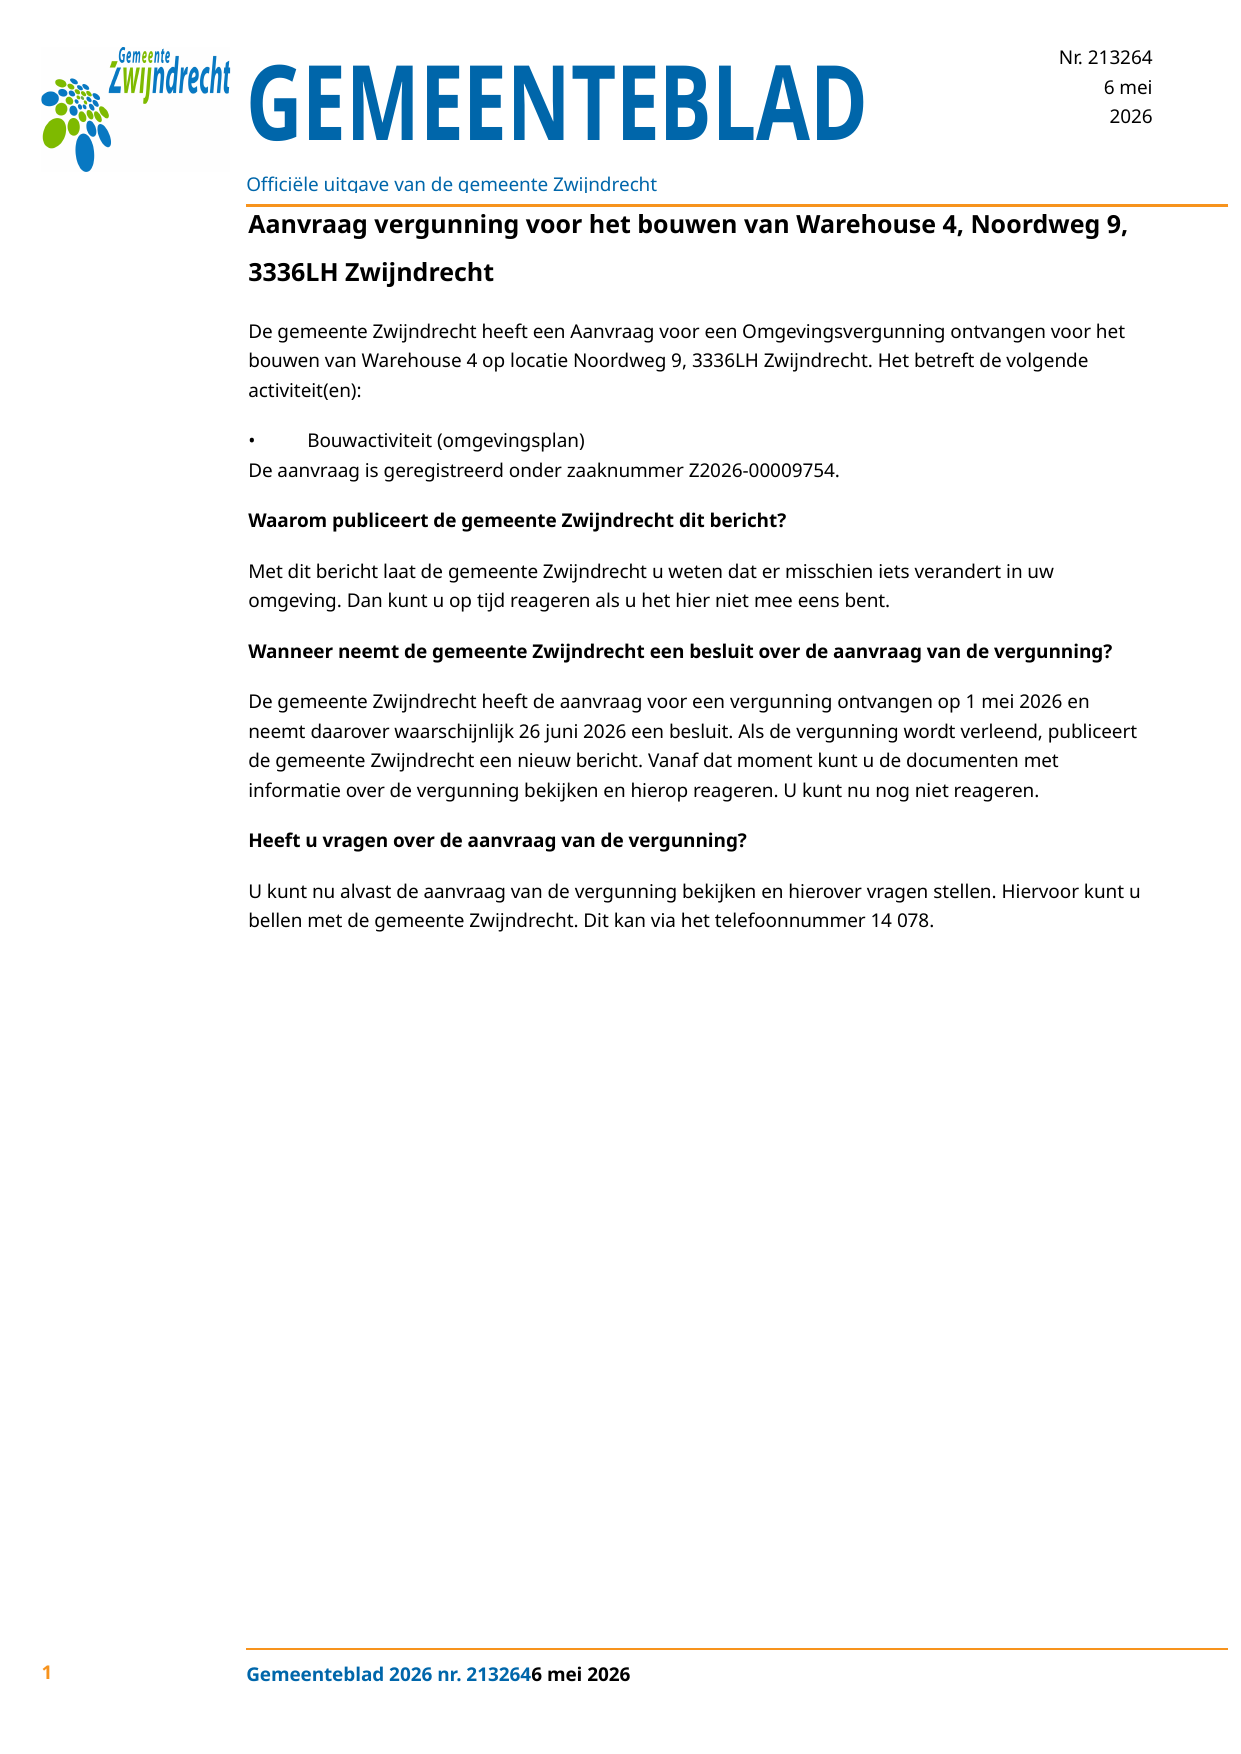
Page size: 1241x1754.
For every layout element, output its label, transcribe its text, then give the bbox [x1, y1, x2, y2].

text Aanvraag vergunning voor het bouwen van Warehouse 4, Noordweg 9, 3336LH Zwijndrecht [248, 207, 1152, 288]
picture [41, 47, 231, 172]
text De gemeente Zwijndrecht heeft een Aanvraag voor een Omgevingsvergunning ontvangen voor het bouwen van Warehouse 4 op locatie Noordweg 9, 3336LH Zwijndrecht. Het betreft de volgende activiteit(en): [248, 318, 1152, 403]
text Waarom publiceert de gemeente Zwijndrecht dit bericht? [248, 507, 1152, 533]
text De aanvraag is geregistreerd onder zaaknummer Z2026-00009754. [248, 457, 1152, 483]
text Wanneer neemt de gemeente Zwijndrecht een besluit over de aanvraag van de vergunning? [248, 638, 1152, 664]
text U kunt nu alvast de aanvraag van de vergunning bekijken en hierover vragen stellen. Hiervoor kunt u bellen met de gemeente Zwijndrecht. Dit kan via het telefoonnummer 14 078. [248, 878, 1152, 933]
list Bouwactiviteit (omgevingsplan) [248, 427, 1152, 453]
text De gemeente Zwijndrecht heeft de aanvraag voor een vergunning ontvangen op 1 mei 2026 en neemt daarover waarschijnlijk 26 juni 2026 een besluit. Als de vergunning wordt verleend, publiceert de gemeente Zwijndrecht een nieuw bericht. Vanaf dat moment kunt u de documenten met informatie over de vergunning bekijken en hierop reageren. U kunt nu nog niet reageren. [248, 688, 1152, 803]
text Met dit bericht laat de gemeente Zwijndrecht u weten dat er misschien iets verandert in uw omgeving. Dan kunt u op tijd reageren als u het hier niet mee eens bent. [248, 558, 1152, 613]
text Heeft u vragen over de aanvraag van de vergunning? [248, 827, 1152, 853]
